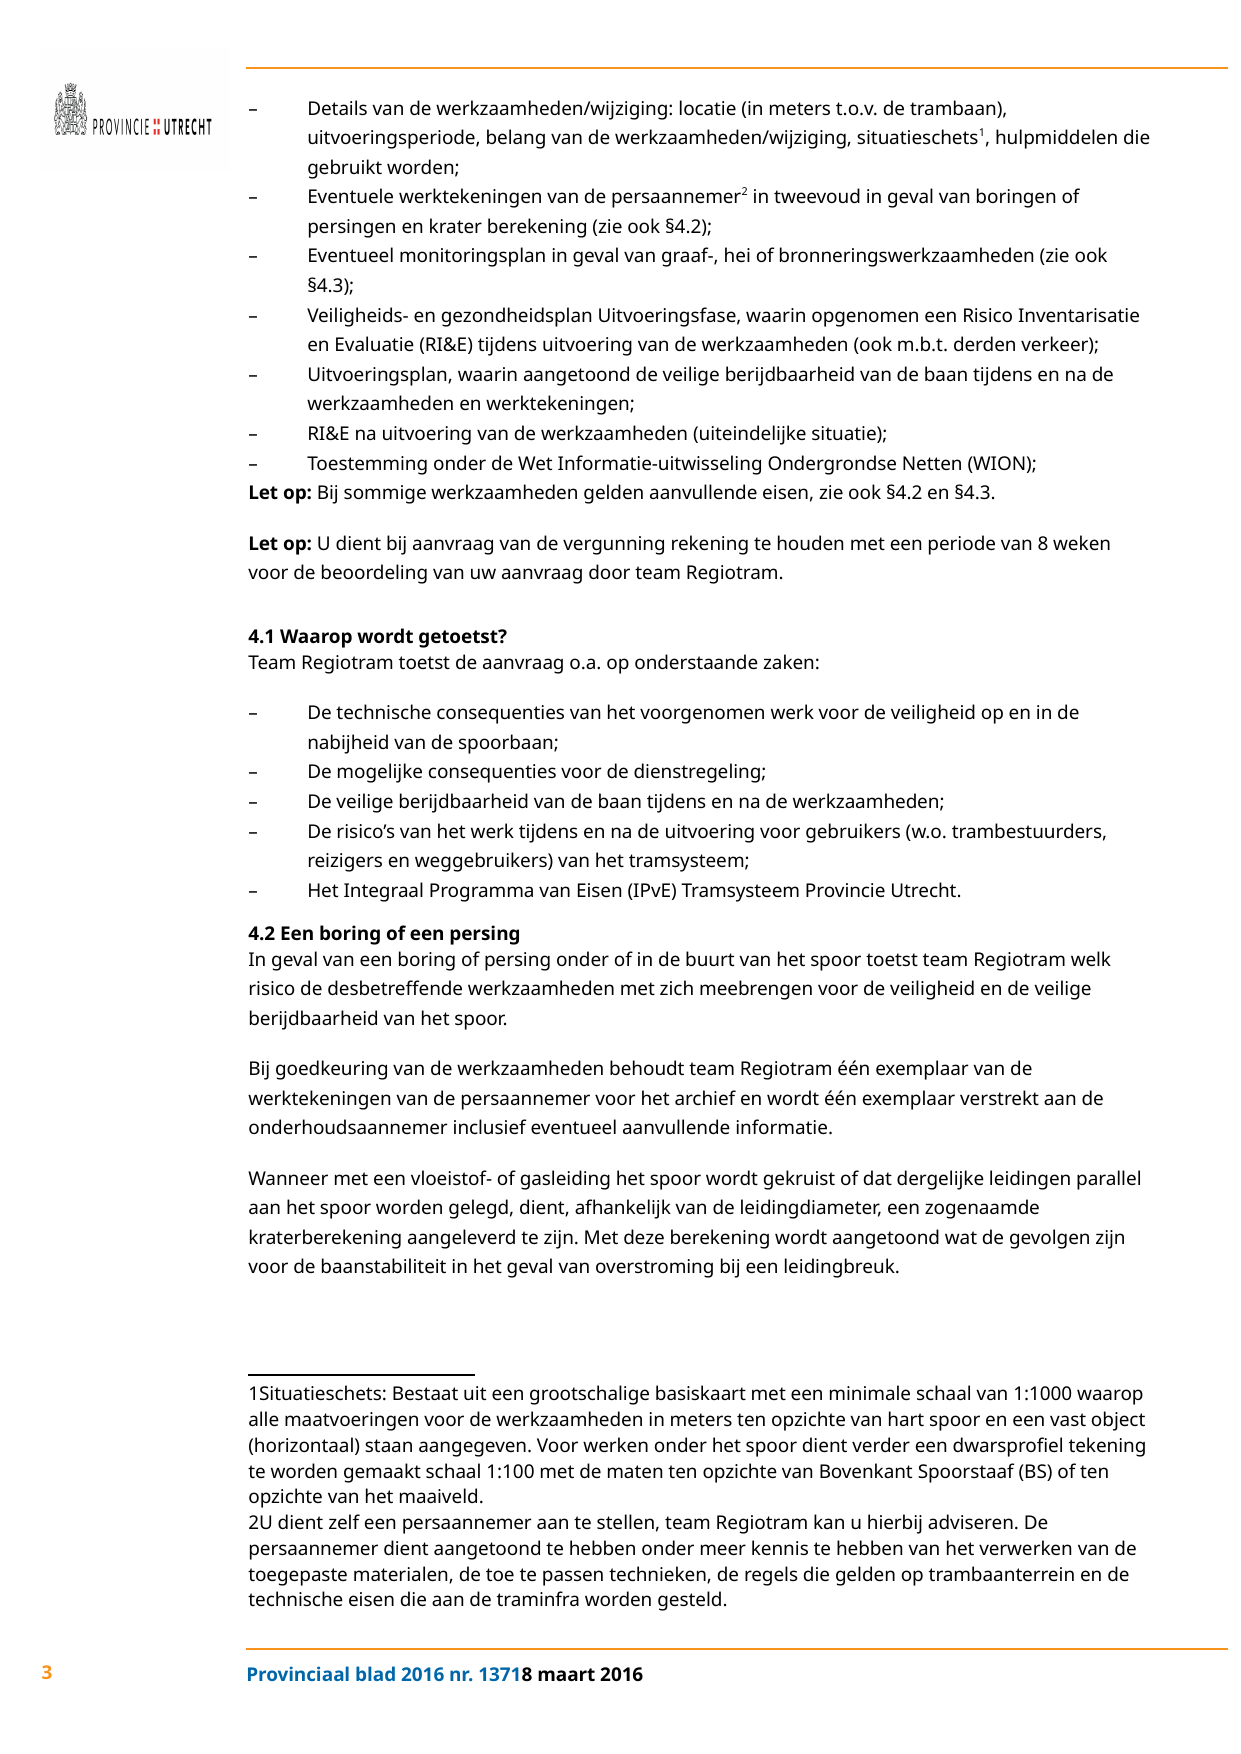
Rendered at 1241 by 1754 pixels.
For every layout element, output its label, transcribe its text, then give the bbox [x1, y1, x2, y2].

list De veilige berijdbaarheid van de baan tijdens en na de werkzaamheden; [248, 788, 1152, 814]
list Situatieschets: Bestaat uit een grootschalige basiskaart met een minimale schaal van 1:1000 waarop alle maatvoeringen voor de werkzaamheden in meters ten opzichte van hart spoor en een vast object (horizontaal) staan aangegeven. Voor werken onder het spoor dient verder een dwarsprofiel tekening te worden gemaakt schaal 1:100 met de maten ten opzichte van Bovenkant Spoorstaaf (BS) of ten opzichte van het maaiveld. [248, 1381, 1152, 1509]
text Let op: Bij sommige werkzaamheden gelden aanvullende eisen, zie ook §4.2 en §4.3. [248, 479, 1152, 505]
text Team Regiotram toetst de aanvraag o.a. op onderstaande zaken: [248, 649, 1152, 675]
text Let op: U dient bij aanvraag van de vergunning rekening te houden met een periode van 8 weken voor de beoordeling van uw aanvraag door team Regiotram. [248, 530, 1152, 585]
list De risico’s van het werk tijdens en na de uitvoering voor gebruikers (w.o. trambestuurders, reizigers en weggebruikers) van het tramsysteem; [248, 818, 1152, 873]
list Veiligheids- en gezondheidsplan Uitvoeringsfase, waarin opgenomen een Risico Inventarisatie en Evaluatie (RI&E) tijdens uitvoering van de werkzaamheden (ook m.b.t. derden verkeer); [248, 302, 1152, 357]
list Eventueel monitoringsplan in geval van graaf-, hei of bronneringswerkzaamheden (zie ook §4.3); [248, 243, 1152, 298]
list De technische consequenties van het voorgenomen werk voor de veiligheid op en in de nabijheid van de spoorbaan; [248, 699, 1152, 755]
list Eventuele werktekeningen van de persaannemer in tweevoud in geval van boringen of persingen en krater berekening (zie ook §4.2); [248, 183, 1152, 239]
text In geval van een boring of persing onder of in de buurt van het spoor toetst team Regiotram welk risico de desbetreffende werkzaamheden met zich meebrengen voor de veiligheid en de veilige berijdbaarheid van het spoor. [248, 946, 1152, 1031]
list RI&E na uitvoering van de werkzaamheden (uiteindelijke situatie); [248, 420, 1152, 446]
text Wanneer met een vloeistof- of gasleiding het spoor wordt gekruist of dat dergelijke leidingen parallel aan het spoor worden gelegd, dient, afhankelijk van de leidingdiameter, een zogenaamde kraterberekening aangeleverd te zijn. Met deze berekening wordt aangetoond wat de gevolgen zijn voor de baanstabiliteit in het geval van overstroming bij een leidingbreuk. [248, 1165, 1152, 1279]
text 4.1 Waarop wordt getoetst? [248, 623, 1152, 649]
list Uitvoeringsplan, waarin aangetoond de veilige berijdbaarheid van de baan tijdens en na de werkzaamheden en werktekeningen; [248, 361, 1152, 416]
list De mogelijke consequenties voor de dienstregeling; [248, 759, 1152, 784]
list Het Integraal Programma van Eisen (IPvE) Tramsysteem Provincie Utrecht. [248, 877, 1152, 903]
list U dient zelf een persaannemer aan te stellen, team Regiotram kan u hierbij adviseren. De persaannemer dient aangetoond te hebben onder meer kennis te hebben van het verwerken van de toegepaste materialen, de toe te passen technieken, de regels die gelden op trambaanterrein en de technische eisen die aan de traminfra worden gesteld. [248, 1509, 1152, 1612]
picture [41, 47, 231, 172]
list Toestemming onder de Wet Informatie-uitwisseling Ondergrondse Netten (WION); [248, 450, 1152, 476]
text Bij goedkeuring van de werkzaamheden behoudt team Regiotram één exemplaar van de werktekeningen van de persaannemer voor het archief en wordt één exemplaar verstrekt aan de onderhoudsaannemer inclusief eventueel aanvullende informatie. [248, 1055, 1152, 1140]
text 4.2 Een boring of een persing [248, 920, 1152, 946]
list Details van de werkzaamheden/wijziging: locatie (in meters t.o.v. de trambaan), uitvoeringsperiode, belang van de werkzaamheden/wijziging, situatieschets, hulpmiddelen die gebruikt worden; [248, 95, 1152, 180]
